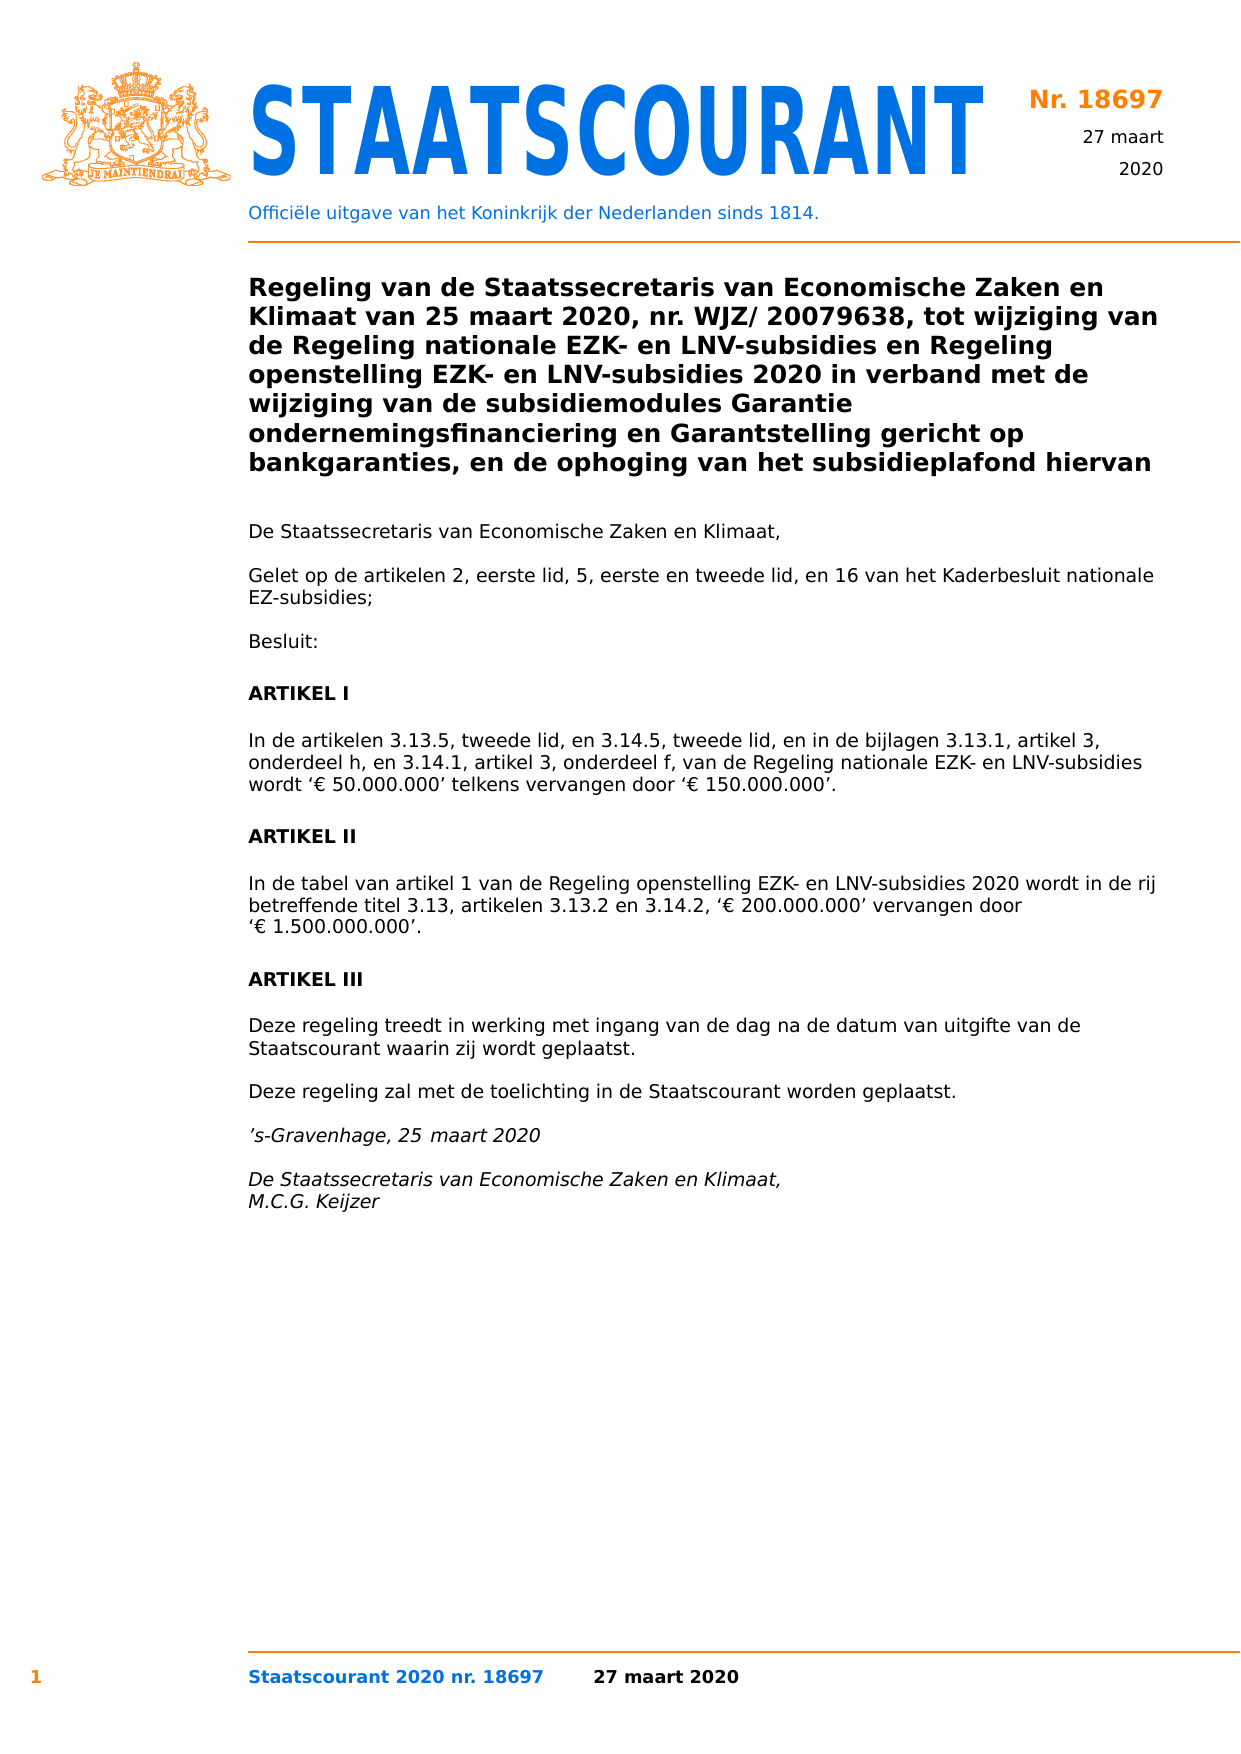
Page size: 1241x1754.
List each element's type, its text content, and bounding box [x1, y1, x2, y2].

text In de artikelen 3.13.5, tweede lid, en 3.14.5, tweede lid, en in de bijlagen 3.13.1, artikel 3, onderdeel h, en 3.14.1, artikel 3, onderdeel f, van de Regeling nationale EZK- en LNV-subsidies wordt ‘€ 50.000.000’ telkens vervangen door ‘€ 150.000.000’. [248, 729, 1163, 796]
table_cell Officiële uitgave van het Koninkrijk der Nederlanden sinds 1814. [248, 203, 1240, 241]
text Deze regeling zal met de toelichting in de Staatscourant worden geplaatst. [248, 1081, 1163, 1103]
text Gelet op de artikelen 2, eerste lid, 5, eerste en tweede lid, en 16 van het Kaderbesluit nationale EZ-subsidies; [248, 565, 1163, 609]
subtitle Regeling van de Staatssecretaris van Economische Zaken en Klimaat van 25 maart 2020, nr. WJZ/ 20079638, tot wijziging van de Regeling nationale EZK- en LNV-subsidies en Regeling openstelling EZK- en LNV-subsidies 2020 in verband met de wijziging van de subsidiemodules Garantie ondernemingsfinanciering en Garantstelling gericht op bankgaranties, en de ophoging van het subsidieplafond hiervan [248, 273, 1163, 477]
text ’s-Gravenhage, 25 maart 2020 [248, 1125, 1163, 1147]
picture [41, 62, 231, 186]
text Besluit: [248, 631, 1163, 653]
table_header [25, 62, 248, 241]
table_header STAATSCOURANT [248, 62, 998, 203]
text De Staatssecretaris van Economische Zaken en Klimaat, [248, 521, 1163, 543]
table_header Nr. 18697 [998, 62, 1240, 121]
text In de tabel van artikel 1 van de Regeling openstelling EZK- en LNV-subsidies 2020 wordt in de rij betreffende titel 3.13, artikelen 3.13.2 en 3.14.2, ‘€ 200.000.000’ vervangen door ‘€ 1.500.000.000’. [248, 872, 1163, 938]
subtitle ARTIKEL III [248, 968, 1163, 990]
subtitle ARTIKEL I [248, 683, 1163, 704]
text Deze regeling treedt in werking met ingang van de dag na de datum van uitgifte van de Staatscourant waarin zij wordt geplaatst. [248, 1015, 1163, 1059]
table_cell 27 maart [998, 121, 1240, 153]
table_cell 2020 [998, 153, 1240, 203]
subtitle ARTIKEL II [248, 826, 1163, 847]
text De Staatssecretaris van Economische Zaken en Klimaat, M.C.G. Keijzer [248, 1169, 1163, 1213]
